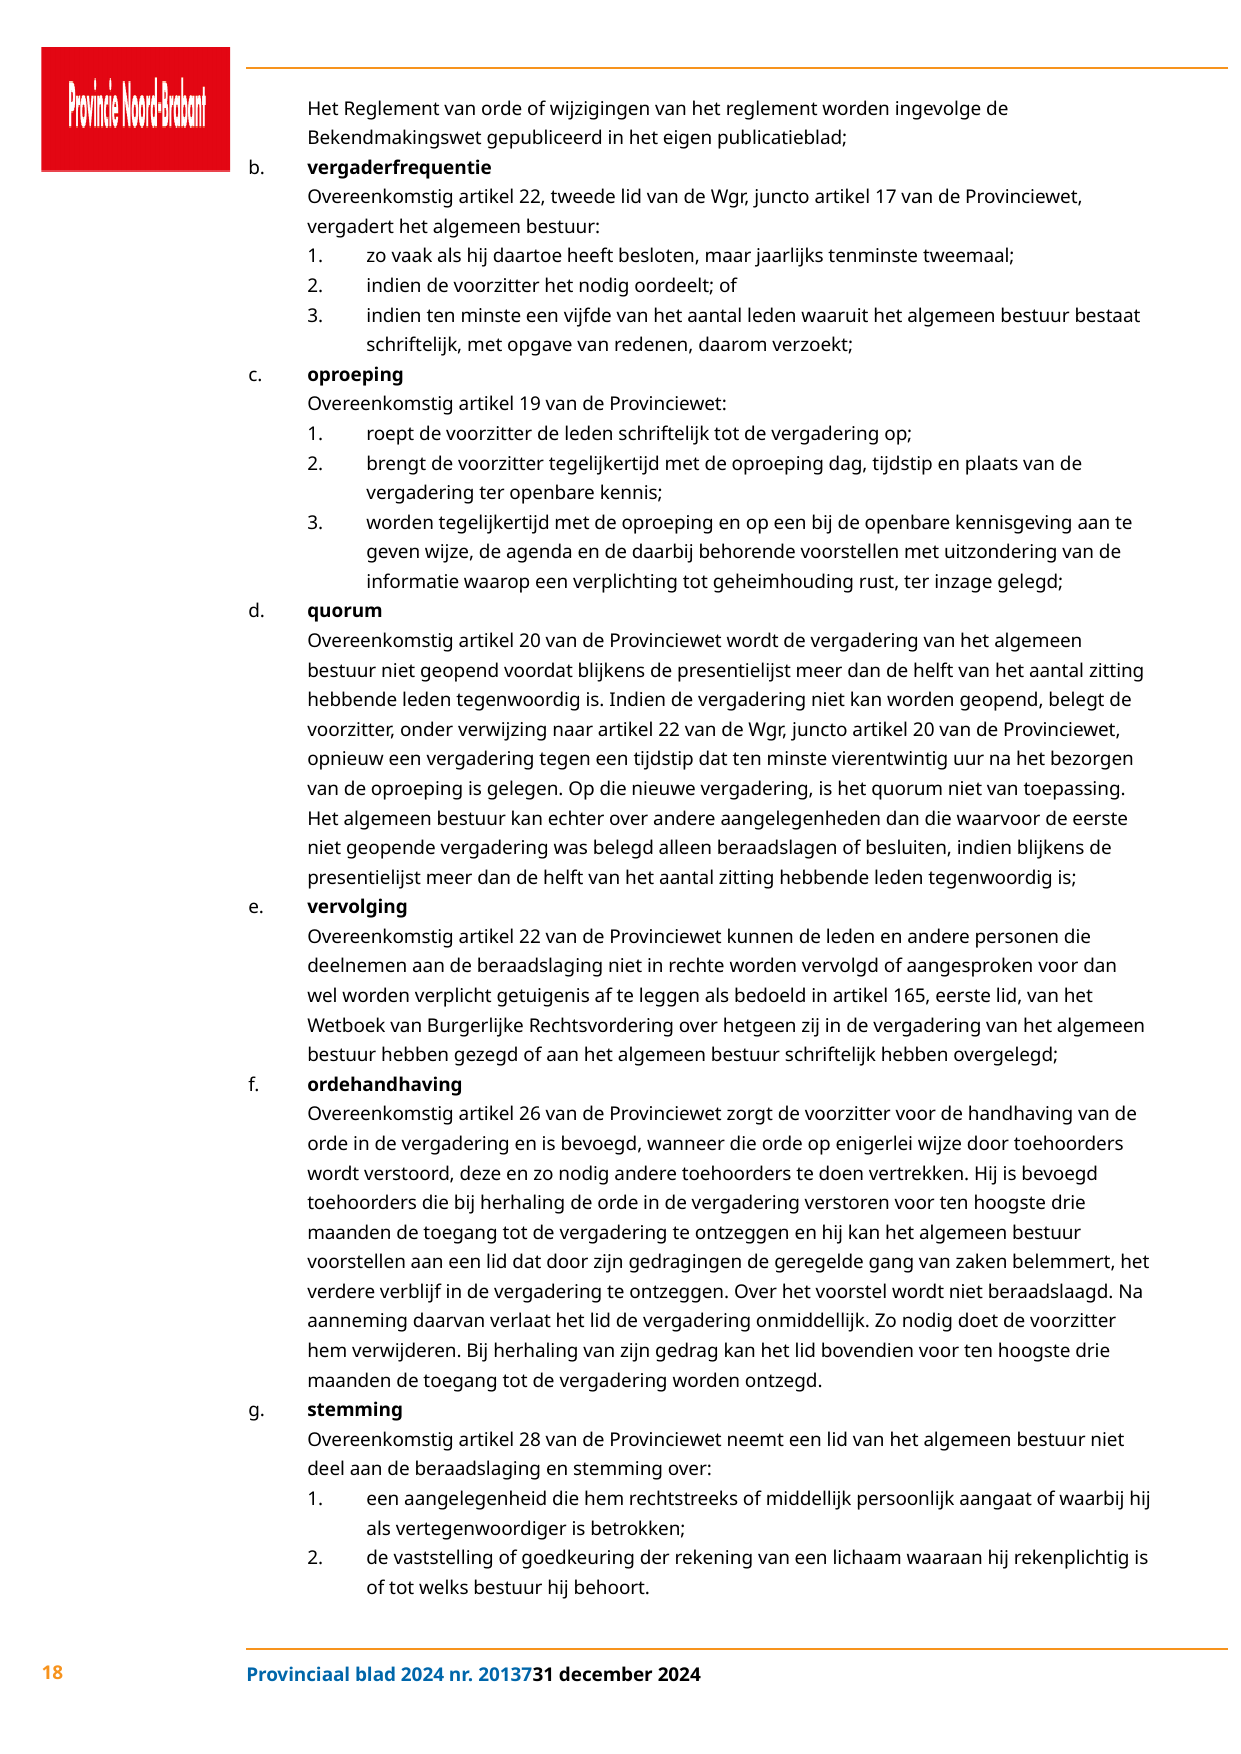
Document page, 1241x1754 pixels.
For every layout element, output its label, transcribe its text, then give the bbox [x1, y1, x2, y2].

list stemming [248, 1396, 1152, 1422]
list een aangelegenheid die hem rechtstreeks of middellijk persoonlijk aangaat of waarbij hij als vertegenwoordiger is betrokken; [307, 1485, 1152, 1541]
list quorum [248, 598, 1152, 623]
list indien de voorzitter het nodig oordeelt; of [307, 272, 1152, 298]
list worden tegelijkertijd met de oproeping en op een bij de openbare kennisgeving aan te geven wijze, de agenda en de daarbij behorende voorstellen met uitzondering van de informatie waarop een verplichting tot geheimhouding rust, ter inzage gelegd; [307, 509, 1152, 594]
list Overeenkomstig artikel 26 van de Provinciewet zorgt de voorzitter voor de handhaving van de orde in de vergadering en is bevoegd, wanneer die orde op enigerlei wijze door toehoorders wordt verstoord, deze en zo nodig andere toehoorders te doen vertrekken. Hij is bevoegd toehoorders die bij herhaling de orde in de vergadering verstoren voor ten hoogste drie maanden de toegang tot de vergadering te ontzeggen en hij kan het algemeen bestuur voorstellen aan een lid dat door zijn gedragingen de geregelde gang van zaken belemmert, het verdere verblijf in de vergadering te ontzeggen. Over het voorstel wordt niet beraadslaagd. Na aanneming daarvan verlaat het lid de vergadering onmiddellijk. Zo nodig doet de voorzitter hem verwijderen. Bij herhaling van zijn gedrag kan het lid bovendien voor ten hoogste drie maanden de toegang tot de vergadering worden ontzegd. [248, 1101, 1152, 1393]
list indien ten minste een vijfde van het aantal leden waaruit het algemeen bestuur bestaat schriftelijk, met opgave van redenen, daarom verzoekt; [307, 302, 1152, 357]
list vervolging [248, 893, 1152, 919]
list Het Reglement van orde of wijzigingen van het reglement worden ingevolge de Bekendmakingswet gepubliceerd in het eigen publicatieblad; [248, 95, 1152, 150]
list Overeenkomstig artikel 22 van de Provinciewet kunnen de leden en andere personen die deelnemen aan de beraadslaging niet in rechte worden vervolgd of aangesproken voor dan wel worden verplicht getuigenis af te leggen als bedoeld in artikel 165, eerste lid, van het Wetboek van Burgerlijke Rechtsvordering over hetgeen zij in de vergadering van het algemeen bestuur hebben gezegd of aan het algemeen bestuur schriftelijk hebben overgelegd; [248, 923, 1152, 1067]
list Overeenkomstig artikel 22, tweede lid van de Wgr, juncto artikel 17 van de Provinciewet, vergadert het algemeen bestuur: [248, 183, 1152, 239]
list ordehandhaving [248, 1071, 1152, 1097]
list Overeenkomstig artikel 28 van de Provinciewet neemt een lid van het algemeen bestuur niet deel aan de beraadslaging en stemming over: [248, 1426, 1152, 1481]
list de vaststelling of goedkeuring der rekening van een lichaam waaraan hij rekenplichtig is of tot welks bestuur hij behoort. [307, 1544, 1152, 1600]
list brengt de voorzitter tegelijkertijd met de oproeping dag, tijdstip en plaats van de vergadering ter openbare kennis; [307, 450, 1152, 505]
list vergaderfrequentie [248, 154, 1152, 180]
list zo vaak als hij daartoe heeft besloten, maar jaarlijks tenminste tweemaal; [307, 243, 1152, 268]
list roept de voorzitter de leden schriftelijk tot de vergadering op; [307, 420, 1152, 446]
picture [41, 47, 231, 172]
list oproeping [248, 361, 1152, 387]
list Overeenkomstig artikel 20 van de Provinciewet wordt de vergadering van het algemeen bestuur niet geopend voordat blijkens de presentielijst meer dan de helft van het aantal zitting hebbende leden tegenwoordig is. Indien de vergadering niet kan worden geopend, belegt de voorzitter, onder verwijzing naar artikel 22 van de Wgr, juncto artikel 20 van de Provinciewet, opnieuw een vergadering tegen een tijdstip dat ten minste vierentwintig uur na het bezorgen van de oproeping is gelegen. Op die nieuwe vergadering, is het quorum niet van toepassing. Het algemeen bestuur kan echter over andere aangelegenheden dan die waarvoor de eerste niet geopende vergadering was belegd alleen beraadslagen of besluiten, indien blijkens de presentielijst meer dan de helft van het aantal zitting hebbende leden tegenwoordig is; [248, 627, 1152, 890]
list Overeenkomstig artikel 19 van de Provinciewet: [248, 391, 1152, 416]
